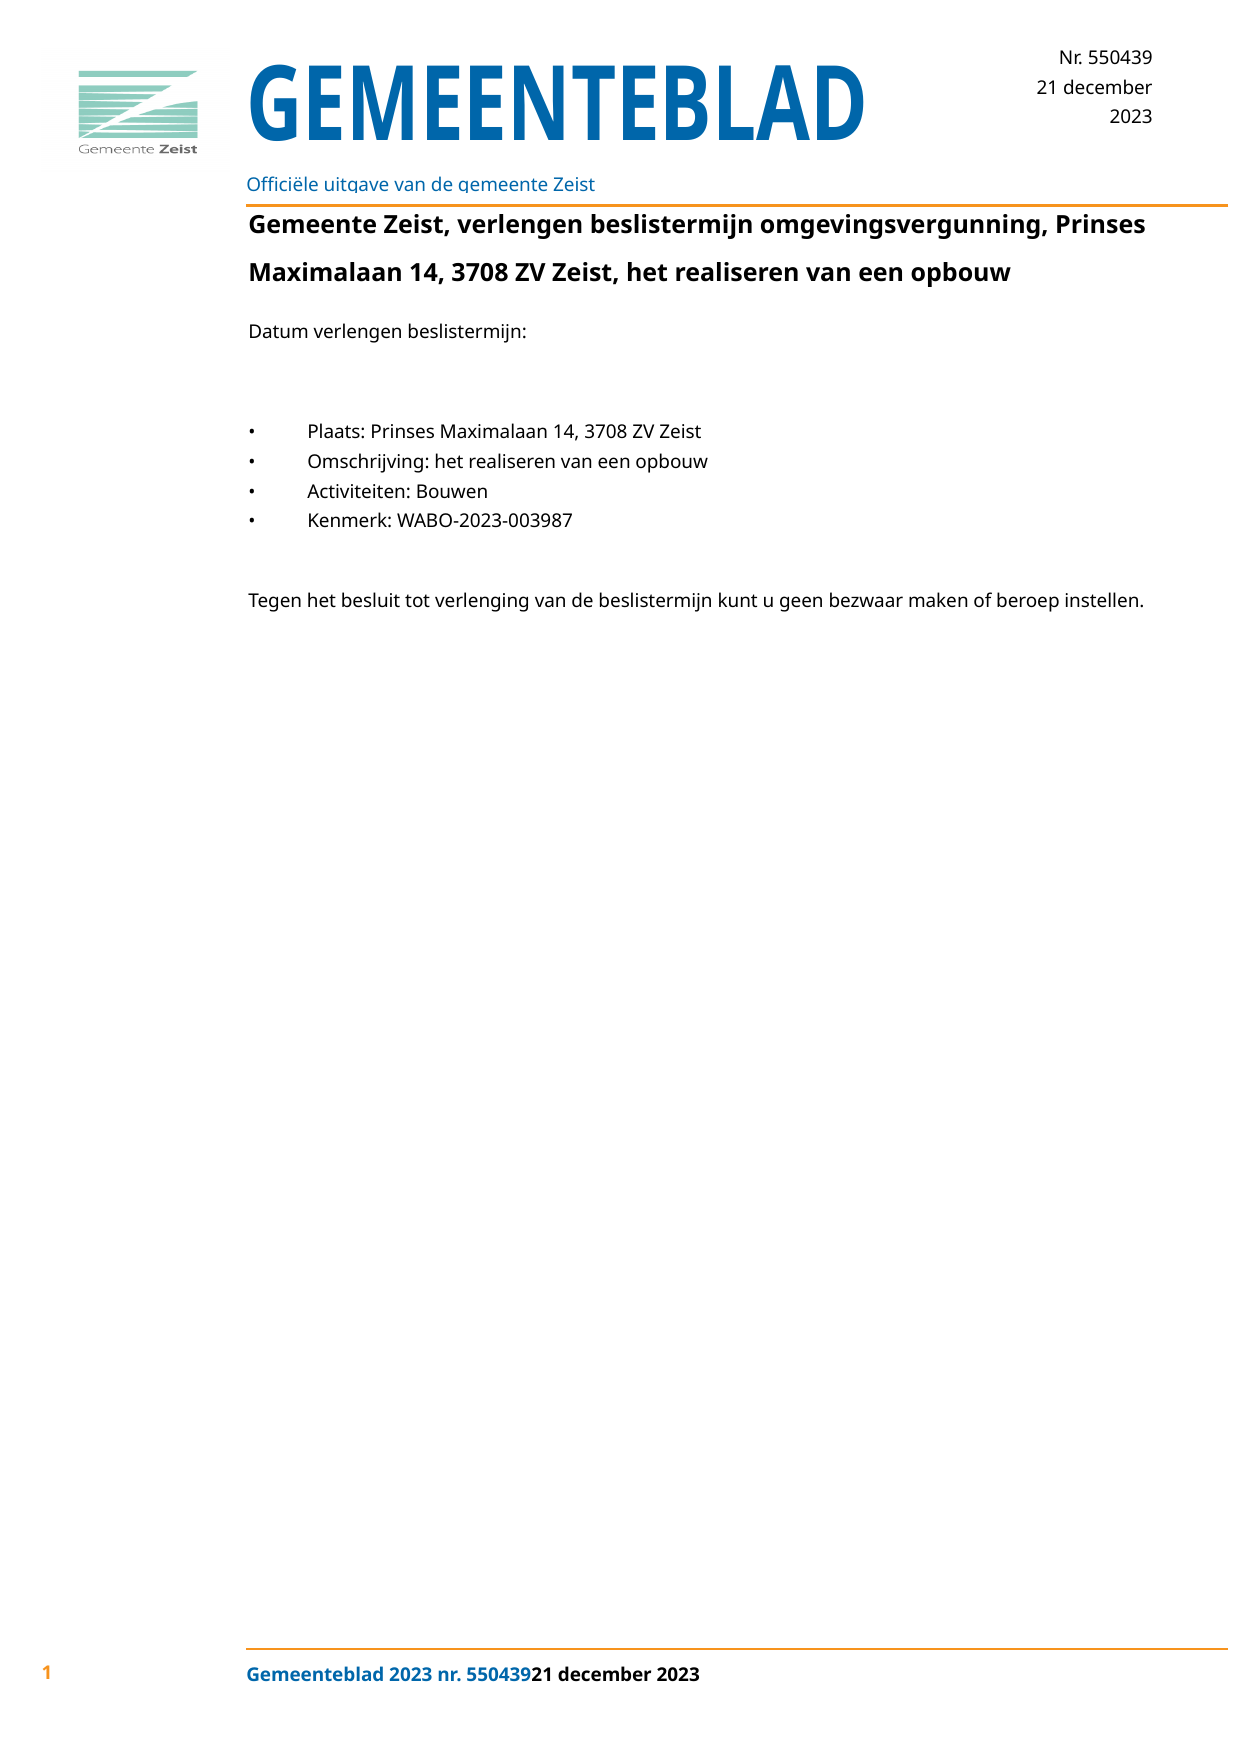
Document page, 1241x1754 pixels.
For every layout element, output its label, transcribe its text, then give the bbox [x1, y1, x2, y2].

list Kenmerk: WABO-2023-003987 [248, 507, 1152, 533]
list Omschrijving: het realiseren van een opbouw [248, 448, 1152, 474]
picture [41, 47, 231, 172]
text Tegen het besluit tot verlenging van de beslistermijn kunt u geen bezwaar maken of beroep instellen. [248, 587, 1152, 613]
list Plaats: Prinses Maximalaan 14, 3708 ZV Zeist [248, 419, 1152, 444]
list Activiteiten: Bouwen [248, 478, 1152, 504]
text Gemeente Zeist, verlengen beslistermijn omgevingsvergunning, Prinses Maximalaan 14, 3708 ZV Zeist, het realiseren van een opbouw [248, 207, 1152, 288]
text Datum verlengen beslistermijn: [248, 318, 1152, 344]
